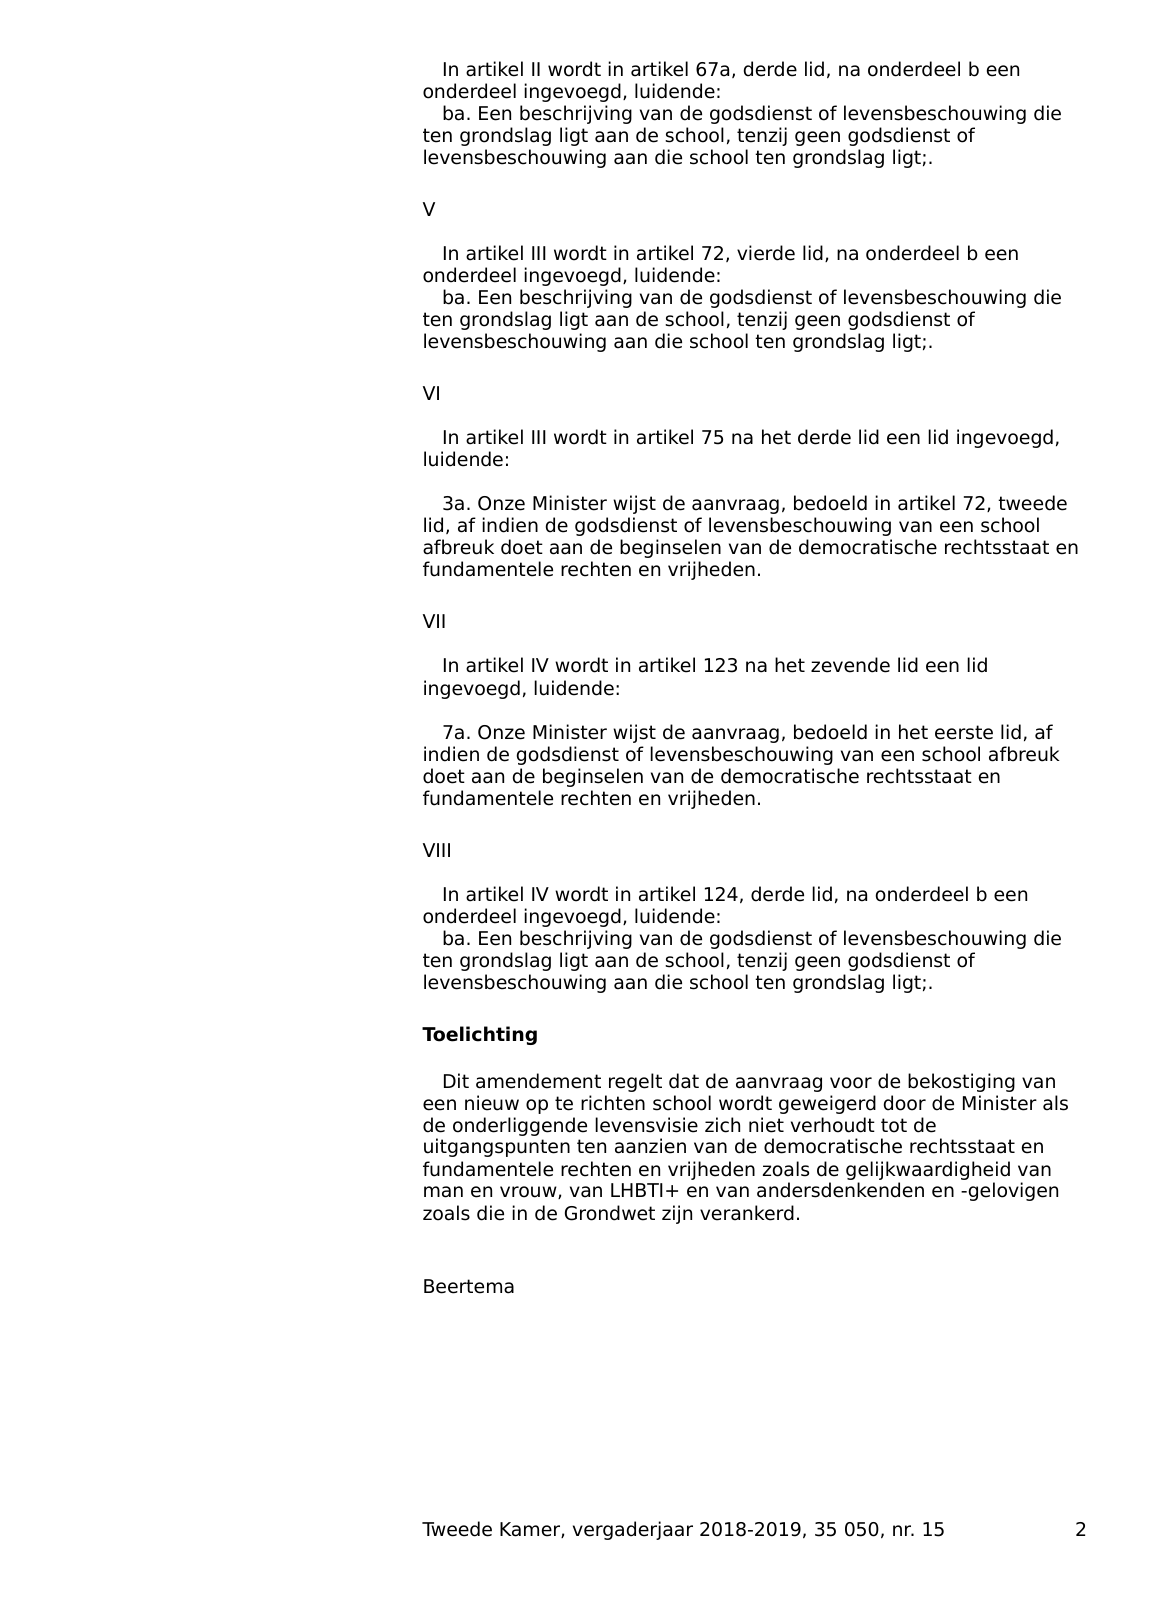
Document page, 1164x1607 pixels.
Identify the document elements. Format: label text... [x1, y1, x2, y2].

text In artikel IV wordt in artikel 124, derde lid, na onderdeel b een onderdeel ingevoegd, luidende: [422, 884, 1087, 928]
subtitle VIII [422, 839, 1087, 861]
subtitle VII [422, 611, 1087, 633]
text Dit amendement regelt dat de aanvraag voor de bekostiging van een nieuw op te richten school wordt geweigerd door de Minister als de onderliggende levensvisie zich niet verhoudt tot de uitgangspunten ten aanzien van de democratische rechtsstaat en fundamentele rechten en vrijheden zoals de gelijkwaardigheid van man en vrouw, van LHBTI+ en van andersdenkenden en -gelovigen zoals die in de Grondwet zijn verankerd. [422, 1071, 1087, 1224]
text 7a. Onze Minister wijst de aanvraag, bedoeld in het eerste lid, af indien de godsdienst of levensbeschouwing van een school afbreuk doet aan de beginselen van de democratische rechtsstaat en fundamentele rechten en vrijheden. [422, 722, 1087, 809]
text In artikel IV wordt in artikel 123 na het zevende lid een lid ingevoegd, luidende: [422, 655, 1087, 699]
text In artikel II wordt in artikel 67a, derde lid, na onderdeel b een onderdeel ingevoegd, luidende: [422, 59, 1087, 103]
text 3a. Onze Minister wijst de aanvraag, bedoeld in artikel 72, tweede lid, af indien de godsdienst of levensbeschouwing van een school afbreuk doet aan de beginselen van de democratische rechtsstaat en fundamentele rechten en vrijheden. [422, 493, 1087, 581]
subtitle V [422, 199, 1087, 221]
text ba. Een beschrijving van de godsdienst of levensbeschouwing die ten grondslag ligt aan de school, tenzij geen godsdienst of levensbeschouwing aan die school ten grondslag ligt;. [422, 287, 1087, 353]
text ba. Een beschrijving van de godsdienst of levensbeschouwing die ten grondslag ligt aan de school, tenzij geen godsdienst of levensbeschouwing aan die school ten grondslag ligt;. [422, 103, 1087, 169]
text In artikel III wordt in artikel 75 na het derde lid een lid ingevoegd, luidende: [422, 427, 1087, 471]
text In artikel III wordt in artikel 72, vierde lid, na onderdeel b een onderdeel ingevoegd, luidende: [422, 243, 1087, 287]
text ba. Een beschrijving van de godsdienst of levensbeschouwing die ten grondslag ligt aan de school, tenzij geen godsdienst of levensbeschouwing aan die school ten grondslag ligt;. [422, 928, 1087, 993]
subtitle Toelichting [422, 1023, 1087, 1046]
text Beertema [422, 1254, 1087, 1298]
subtitle VI [422, 383, 1087, 405]
